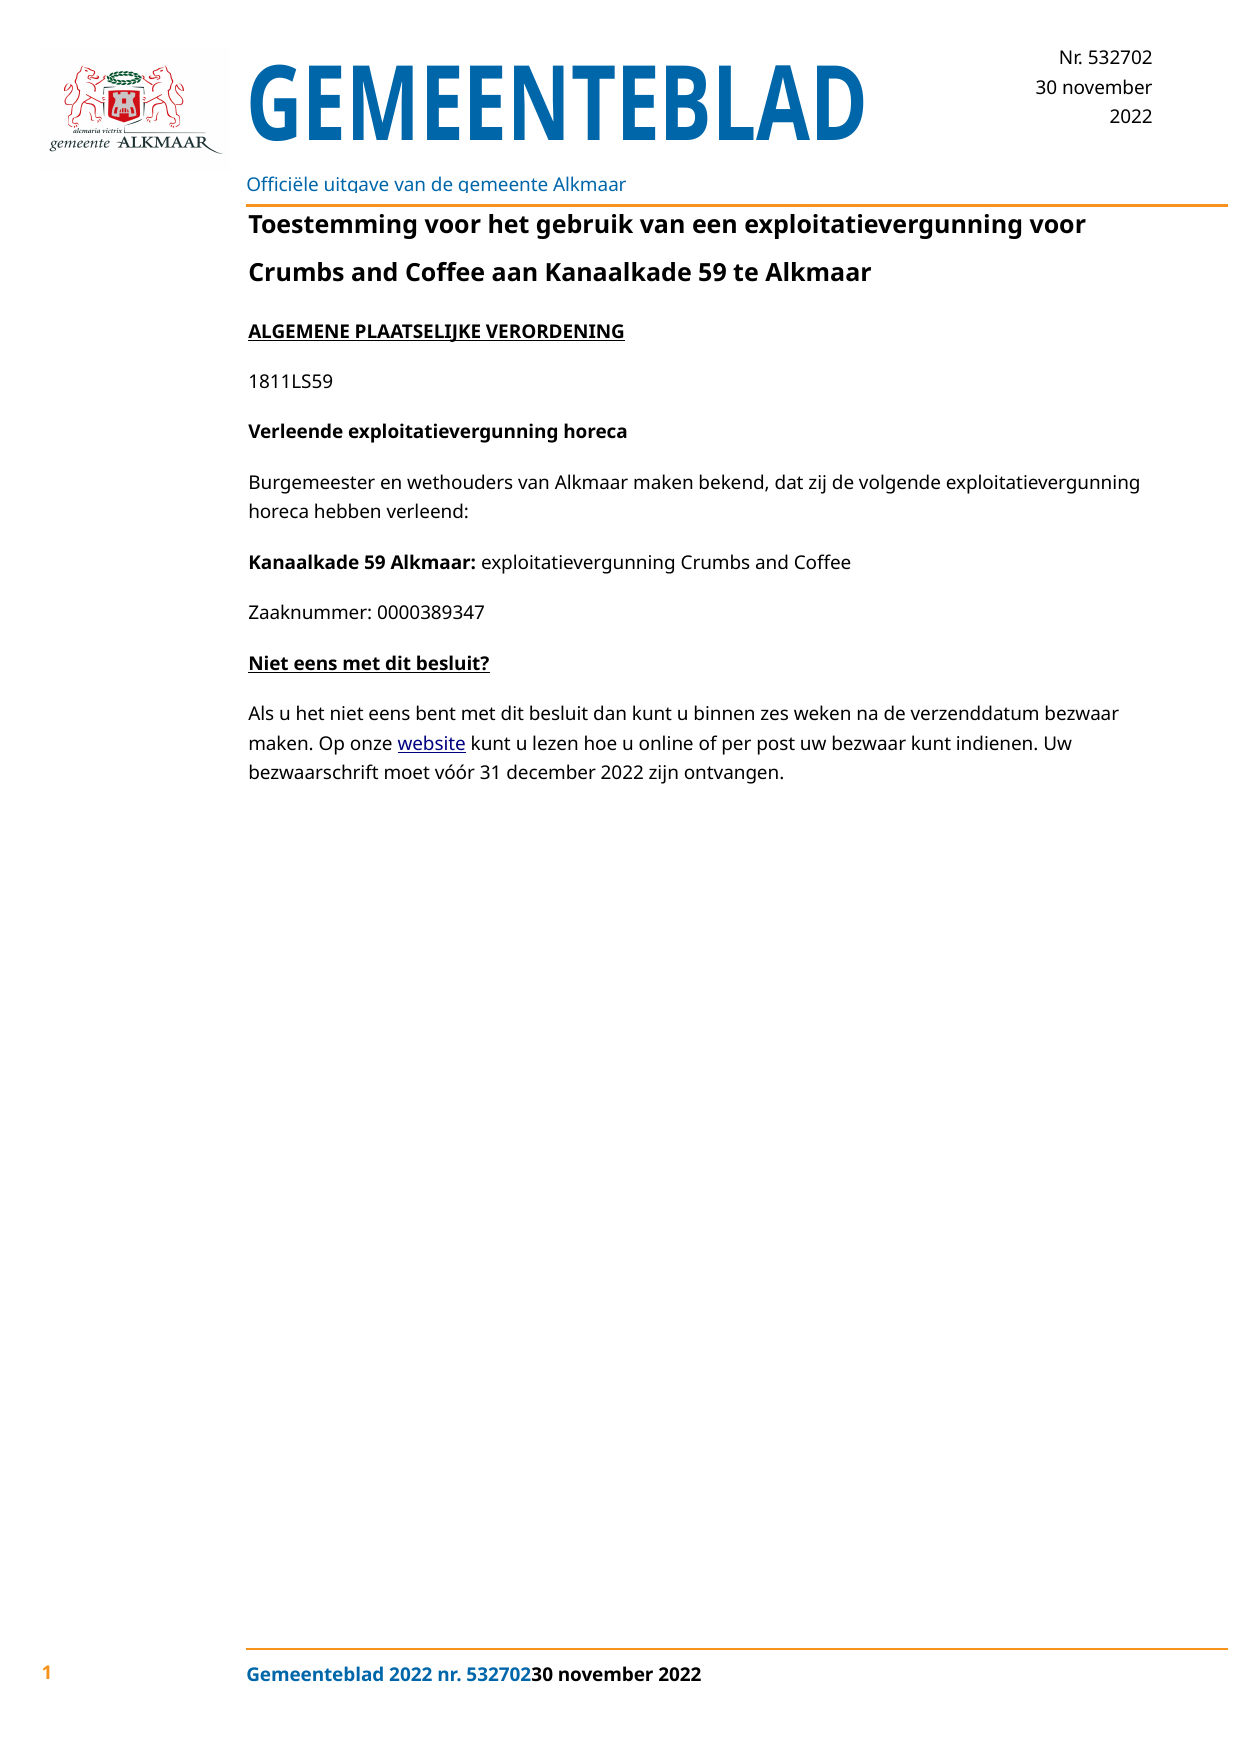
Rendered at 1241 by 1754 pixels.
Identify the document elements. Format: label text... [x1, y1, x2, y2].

picture [41, 47, 231, 172]
text Kanaalkade 59 Alkmaar: exploitatievergunning Crumbs and Coffee [248, 549, 1152, 575]
text ALGEMENE PLAATSELIJKE VERORDENING [248, 318, 1152, 344]
text 1811LS59 [248, 368, 1152, 394]
text Niet eens met dit besluit? [248, 650, 1152, 676]
text Zaaknummer: 0000389347 [248, 599, 1152, 625]
text Burgemeester en wethouders van Alkmaar maken bekend, dat zij de volgende exploitatievergunning horeca hebben verleend: [248, 469, 1152, 524]
text Toestemming voor het gebruik van een exploitatievergunning voor Crumbs and Coffee aan Kanaalkade 59 te Alkmaar [248, 207, 1152, 288]
text Verleende exploitatievergunning horeca [248, 419, 1152, 444]
text Als u het niet eens bent met dit besluit dan kunt u binnen zes weken na de verzenddatum bezwaar maken. Op onze website kunt u lezen hoe u online of per post uw bezwaar kunt indienen. Uw bezwaarschrift moet vóór 31 december 2022 zijn ontvangen. [248, 700, 1152, 785]
